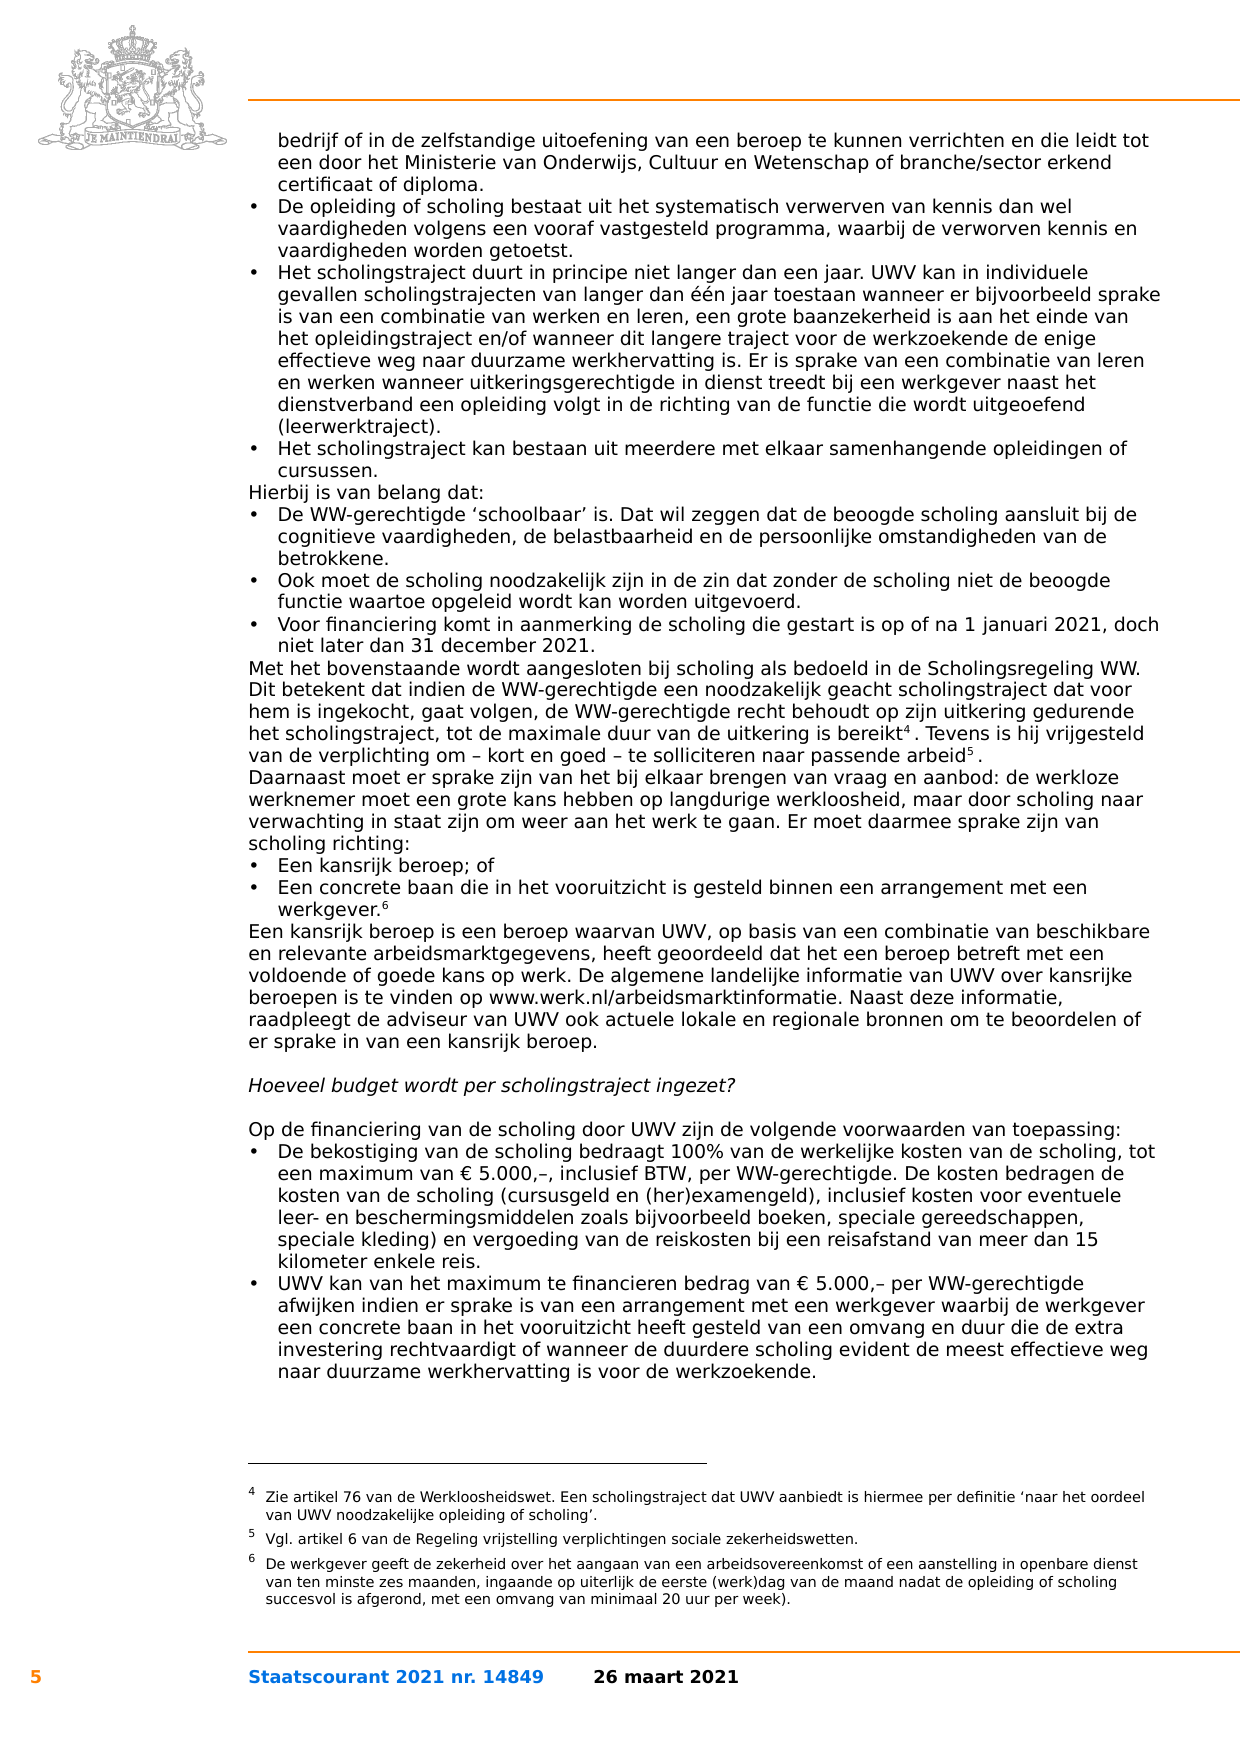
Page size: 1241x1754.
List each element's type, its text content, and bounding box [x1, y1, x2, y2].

text • Voor financiering komt in aanmerking de scholing die gestart is op of na 1 januari 2021, doch niet later dan 31 december 2021. [248, 613, 1163, 657]
text Hierbij is van belang dat: [248, 482, 1163, 503]
text bedrijf of in de zelfstandige uitoefening van een beroep te kunnen verrichten en die leidt tot een door het Ministerie van Onderwijs, Cultuur en Wetenschap of branche/sector erkend certificaat of diploma. [248, 130, 1163, 196]
text • UWV kan van het maximum te financieren bedrag van € 5.000,– per WW-gerechtigde afwijken indien er sprake is van een arrangement met een werkgever waarbij de werkgever een concrete baan in het vooruitzicht heeft gesteld van een omvang en duur die de extra investering rechtvaardigt of wanneer de duurdere scholing evident de meest effectieve weg naar duurzame werkhervatting is voor de werkzoekende. [248, 1273, 1163, 1382]
text • Het scholingstraject duurt in principe niet langer dan een jaar. UWV kan in individuele gevallen scholingstrajecten van langer dan één jaar toestaan wanneer er bijvoorbeeld sprake is van een combinatie van werken en leren, een grote baanzekerheid is aan het einde van het opleidingstraject en/of wanneer dit langere traject voor de werkzoekende de enige effectieve weg naar duurzame werkhervatting is. Er is sprake van een combinatie van leren en werken wanneer uitkeringsgerechtigde in dienst treedt bij een werkgever naast het dienstverband een opleiding volgt in de richting van de functie die wordt uitgeoefend (leerwerktraject). [248, 262, 1163, 438]
subtitle Hoeveel budget wordt per scholingstraject ingezet? [248, 1075, 1163, 1097]
text Zie artikel 76 van de Werkloosheidswet. Een scholingstraject dat UWV aanbiedt is hiermee per definitie ‘naar het oordeel van UWV noodzakelijke opleiding of scholing’. [248, 1485, 1163, 1524]
text • Een kansrijk beroep; of [248, 855, 1163, 877]
picture [38, 25, 227, 150]
text • Ook moet de scholing noodzakelijk zijn in de zin dat zonder de scholing niet de beoogde functie waartoe opgeleid wordt kan worden uitgevoerd. [248, 569, 1163, 613]
text Vgl. artikel 6 van de Regeling vrijstelling verplichtingen sociale zekerheidswetten. [248, 1527, 1163, 1549]
text • De opleiding of scholing bestaat uit het systematisch verwerven van kennis dan wel vaardigheden volgens een vooraf vastgesteld programma, waarbij de verworven kennis en vaardigheden worden getoetst. [248, 196, 1163, 262]
text • De bekostiging van de scholing bedraagt 100% van de werkelijke kosten van de scholing, tot een maximum van € 5.000,–, inclusief BTW, per WW-gerechtigde. De kosten bedragen de kosten van de scholing (cursusgeld en (her)examengeld), inclusief kosten voor eventuele leer- en beschermingsmiddelen zoals bijvoorbeeld boeken, speciale gereedschappen, speciale kleding) en vergoeding van de reiskosten bij een reisafstand van meer dan 15 kilometer enkele reis. [248, 1141, 1163, 1273]
text • De WW-gerechtigde ‘schoolbaar’ is. Dat wil zeggen dat de beoogde scholing aansluit bij de cognitieve vaardigheden, de belastbaarheid en de persoonlijke omstandigheden van de betrokkene. [248, 503, 1163, 569]
text Op de financiering van de scholing door UWV zijn de volgende voorwaarden van toepassing: [248, 1119, 1163, 1141]
text Een kansrijk beroep is een beroep waarvan UWV, op basis van een combinatie van beschikbare en relevante arbeidsmarktgegevens, heeft geoordeeld dat het een beroep betreft met een voldoende of goede kans op werk. De algemene landelijke informatie van UWV over kansrijke beroepen is te vinden op www.werk.nl/arbeidsmarktinformatie. Naast deze informatie, raadpleegt de adviseur van UWV ook actuele lokale en regionale bronnen om te beoordelen of er sprake in van een kansrijk beroep. [248, 921, 1163, 1053]
text • Het scholingstraject kan bestaan uit meerdere met elkaar samenhangende opleidingen of cursussen. [248, 438, 1163, 482]
text • Een concrete baan die in het vooruitzicht is gesteld binnen een arrangement met een werkgever. [248, 877, 1163, 921]
text Daarnaast moet er sprake zijn van het bij elkaar brengen van vraag en aanbod: de werkloze werknemer moet een grote kans hebben op langdurige werkloosheid, maar door scholing naar verwachting in staat zijn om weer aan het werk te gaan. Er moet daarmee sprake zijn van scholing richting: [248, 767, 1163, 855]
text Met het bovenstaande wordt aangesloten bij scholing als bedoeld in de Scholingsregeling WW. Dit betekent dat indien de WW-gerechtigde een noodzakelijk geacht scholingstraject dat voor hem is ingekocht, gaat volgen, de WW-gerechtigde recht behoudt op zijn uitkering gedurende het scholingstraject, tot de maximale duur van de uitkering is bereikt. Tevens is hij vrijgesteld van de verplichting om – kort en goed – te solliciteren naar passende arbeid. [248, 657, 1163, 767]
text De werkgever geeft de zekerheid over het aangaan van een arbeidsovereenkomst of een aanstelling in openbare dienst van ten minste zes maanden, ingaande op uiterlijk de eerste (werk)dag van de maand nadat de opleiding of scholing succesvol is afgerond, met een omvang van minimaal 20 uur per week). [248, 1552, 1163, 1608]
